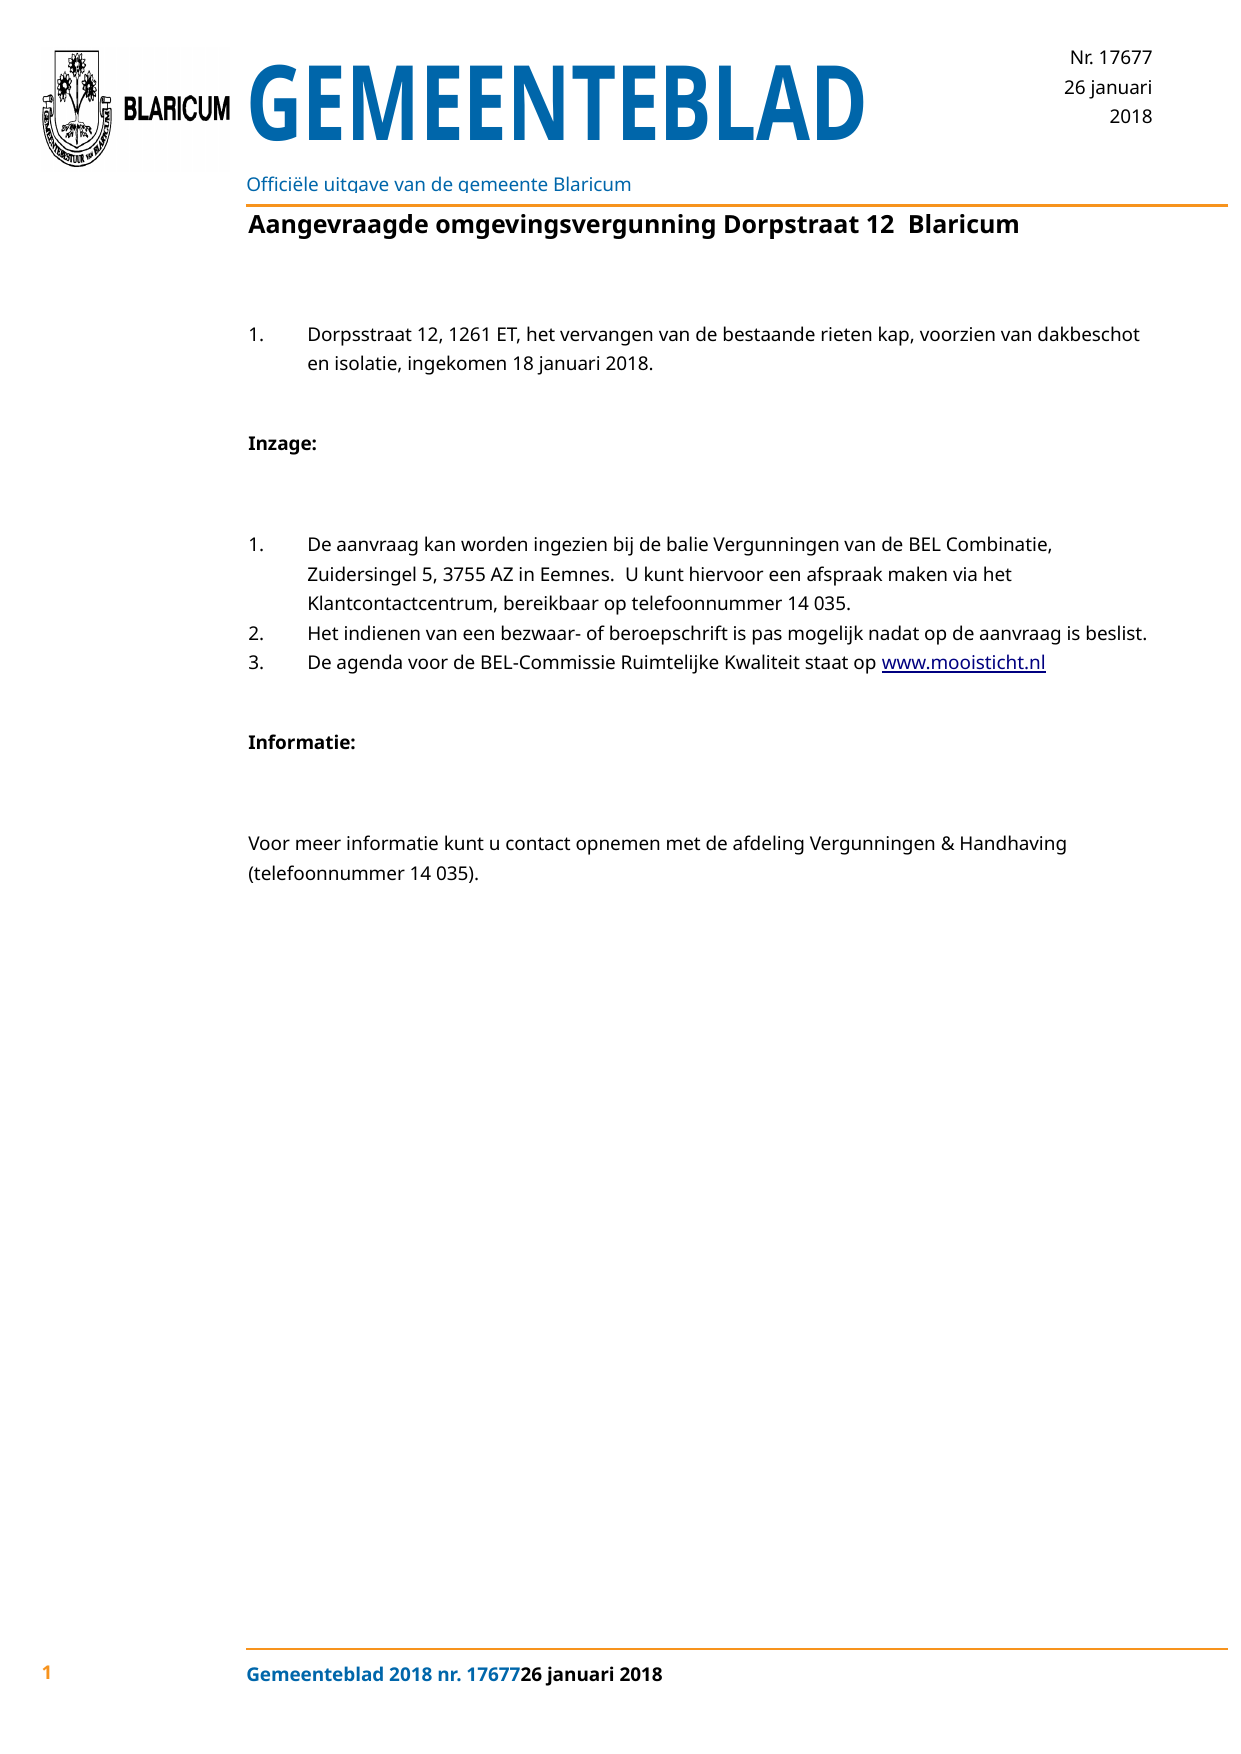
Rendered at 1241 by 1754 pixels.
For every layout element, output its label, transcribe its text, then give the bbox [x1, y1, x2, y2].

text Aangevraagde omgevingsvergunning Dorpstraat 12 Blaricum [248, 207, 1152, 241]
text Voor meer informatie kunt u contact opnemen met de afdeling Vergunningen & Handhaving (telefoonnummer 14 035). [248, 830, 1152, 886]
list Dorpsstraat 12, 1261 ET, het vervangen van de bestaande rieten kap, voorzien van dakbeschot en isolatie, ingekomen 18 januari 2018. [248, 321, 1152, 376]
picture [41, 47, 231, 172]
list De agenda voor de BEL-Commissie Ruimtelijke Kwaliteit staat op www.mooisticht.nl [248, 649, 1152, 675]
list Het indienen van een bezwaar- of beroepschrift is pas mogelijk nadat op de aanvraag is beslist. [248, 620, 1152, 646]
text Informatie: [248, 729, 1152, 755]
list De aanvraag kan worden ingezien bij de balie Vergunningen van de BEL Combinatie, Zuidersingel 5, 3755 AZ in Eemnes. U kunt hiervoor een afspraak maken via het Klantcontactcentrum, bereikbaar op telefoonnummer 14 035. [248, 531, 1152, 616]
text Inzage: [248, 430, 1152, 456]
